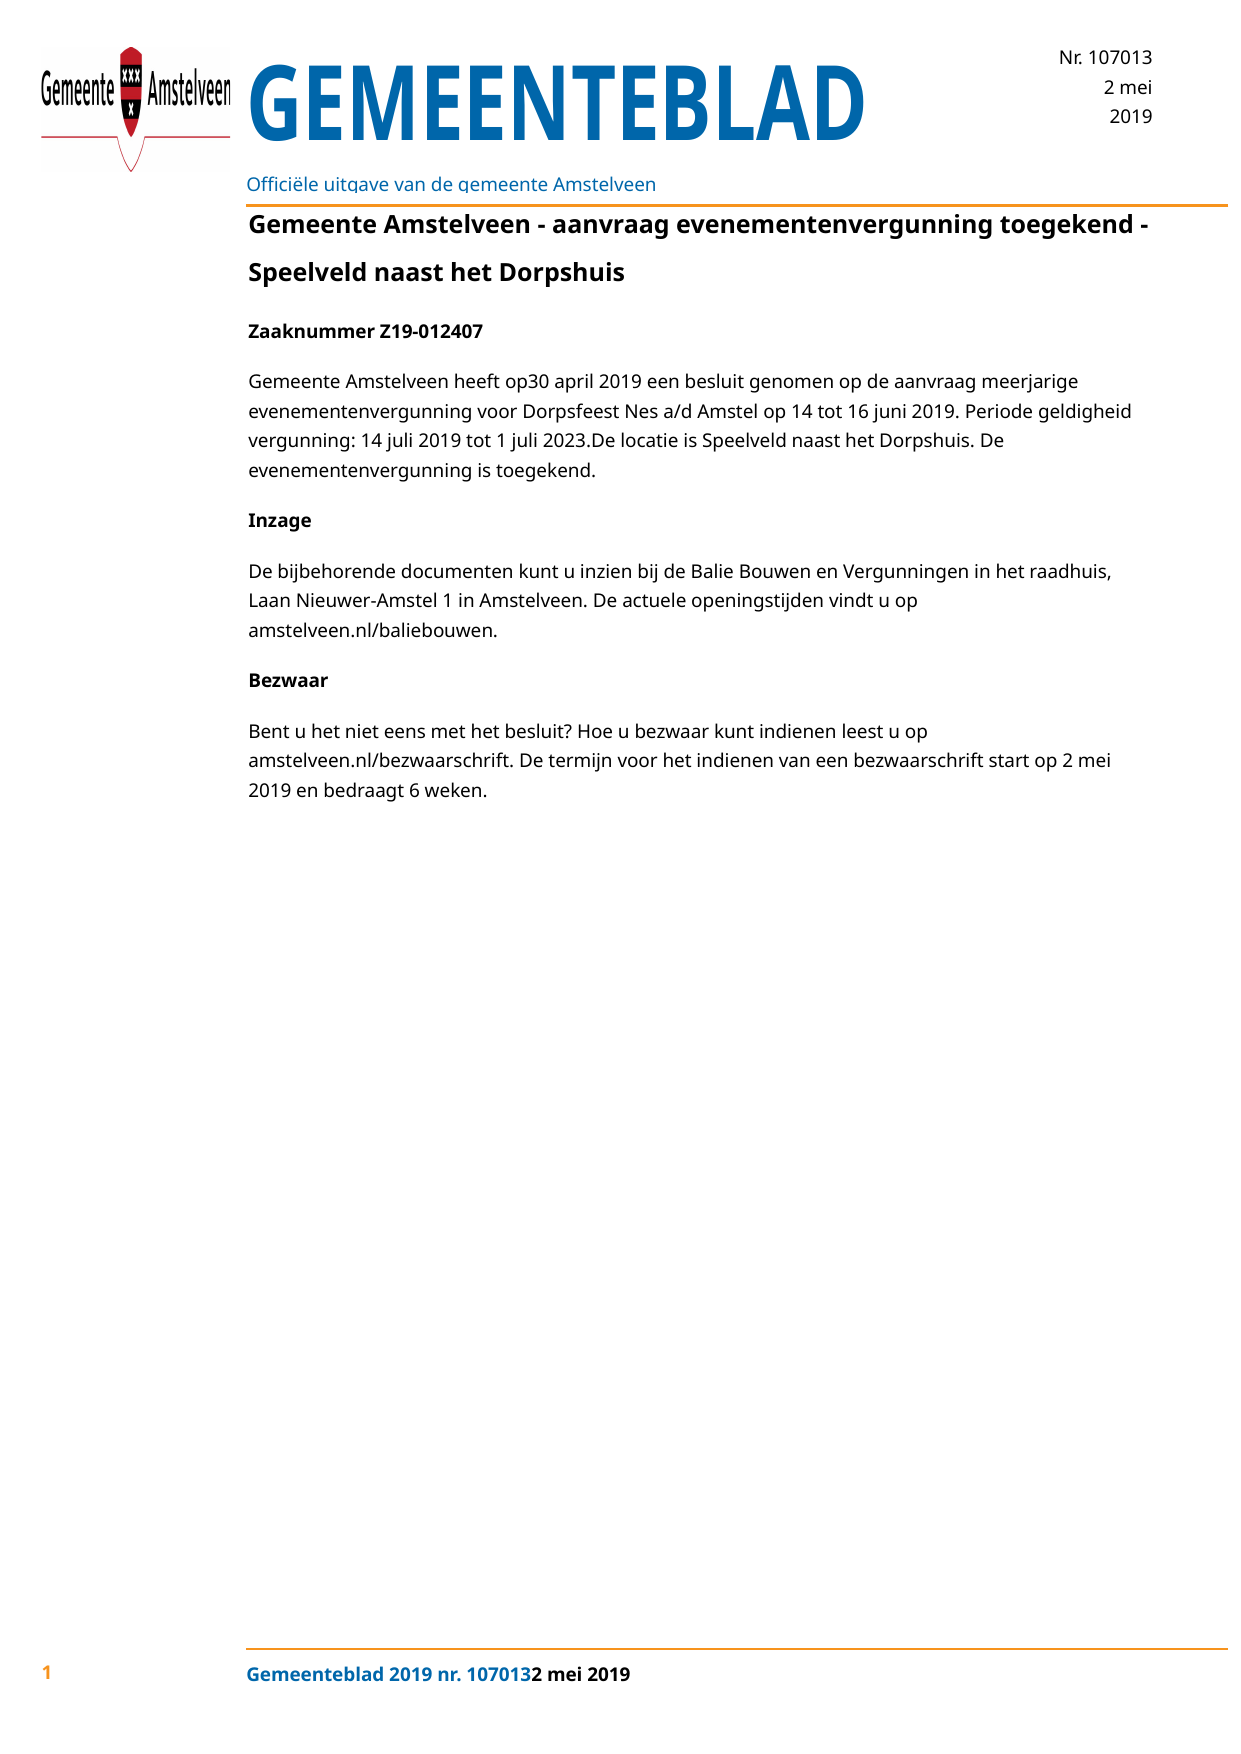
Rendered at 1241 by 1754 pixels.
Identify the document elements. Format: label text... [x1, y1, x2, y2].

text Bent u het niet eens met het besluit? Hoe u bezwaar kunt indienen leest u op amstelveen.nl/bezwaarschrift. De termijn voor het indienen van een bezwaarschrift start op 2 mei 2019 en bedraagt 6 weken. [248, 718, 1152, 803]
text Gemeente Amstelveen - aanvraag evenementenvergunning toegekend - Speelveld naast het Dorpshuis [248, 207, 1152, 288]
text Zaaknummer Z19-012407 [248, 318, 1152, 344]
text Inzage [248, 507, 1152, 533]
picture [41, 47, 231, 172]
text Bezwaar [248, 667, 1152, 693]
text De bijbehorende documenten kunt u inzien bij de Balie Bouwen en Vergunningen in het raadhuis, Laan Nieuwer-Amstel 1 in Amstelveen. De actuele openingstijden vindt u op amstelveen.nl/baliebouwen. [248, 558, 1152, 643]
text Gemeente Amstelveen heeft op30 april 2019 een besluit genomen op de aanvraag meerjarige evenementenvergunning voor Dorpsfeest Nes a/d Amstel op 14 tot 16 juni 2019. Periode geldigheid vergunning: 14 juli 2019 tot 1 juli 2023.De locatie is Speelveld naast het Dorpshuis. De evenementenvergunning is toegekend. [248, 368, 1152, 483]
